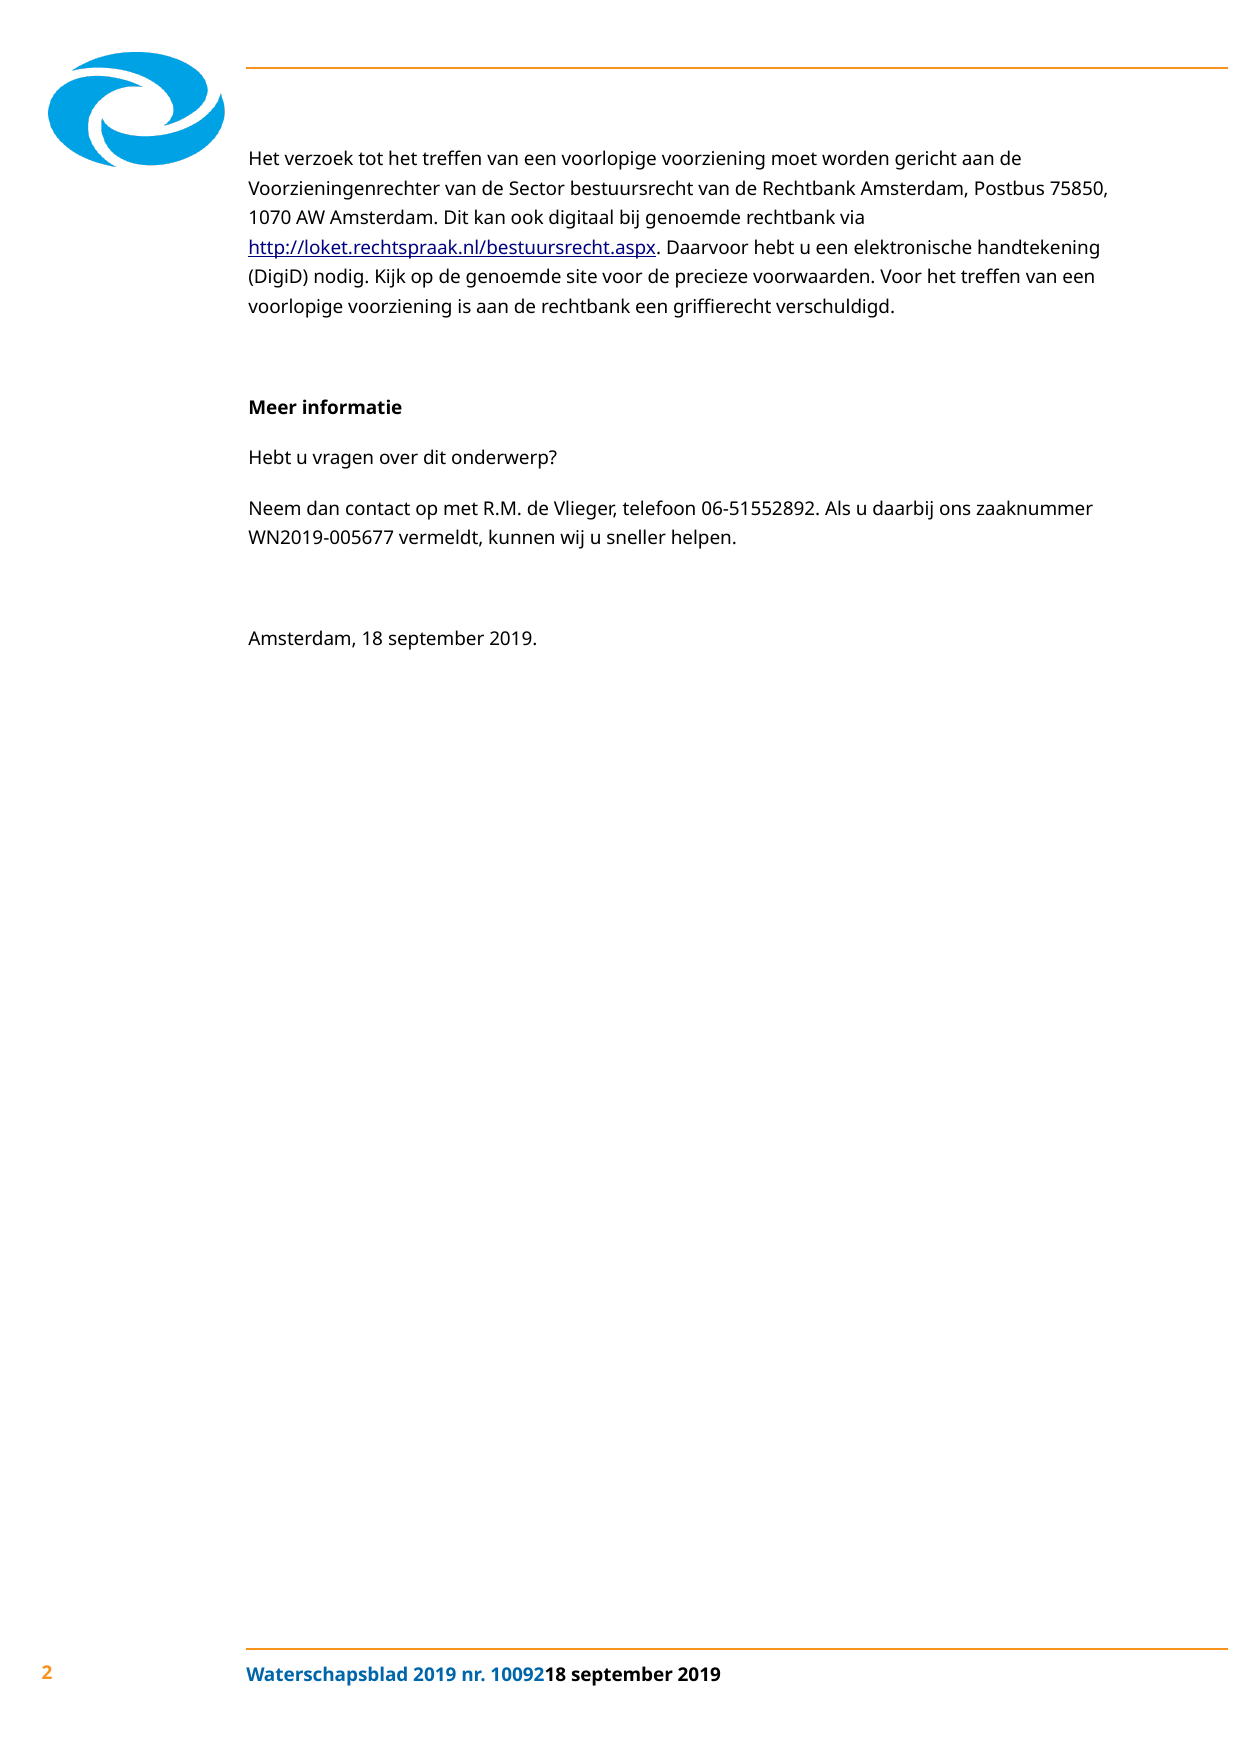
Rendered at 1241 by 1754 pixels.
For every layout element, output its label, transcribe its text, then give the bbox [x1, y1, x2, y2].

text Meer informatie [248, 394, 1152, 420]
text Amsterdam, 18 september 2019. [248, 625, 1152, 651]
text Het verzoek tot het treffen van een voorlopige voorziening moet worden gericht aan de Voorzieningenrechter van de Sector bestuursrecht van de Rechtbank Amsterdam, Postbus 75850, 1070 AW Amsterdam. Dit kan ook digitaal bij genoemde rechtbank via http://loket.rechtspraak.nl/bestuursrecht.aspx. Daarvoor hebt u een elektronische handtekening (DigiD) nodig. Kijk op de genoemde site voor de precieze voorwaarden. Voor het treffen van een voorlopige voorziening is aan de rechtbank een griffierecht verschuldigd. [248, 145, 1152, 319]
text Hebt u vragen over dit onderwerp? [248, 444, 1152, 470]
picture [41, 47, 231, 172]
text Neem dan contact op met R.M. de Vlieger, telefoon 06-51552892. Als u daarbij ons zaaknummer WN2019-005677 vermeldt, kunnen wij u sneller helpen. [248, 495, 1152, 550]
